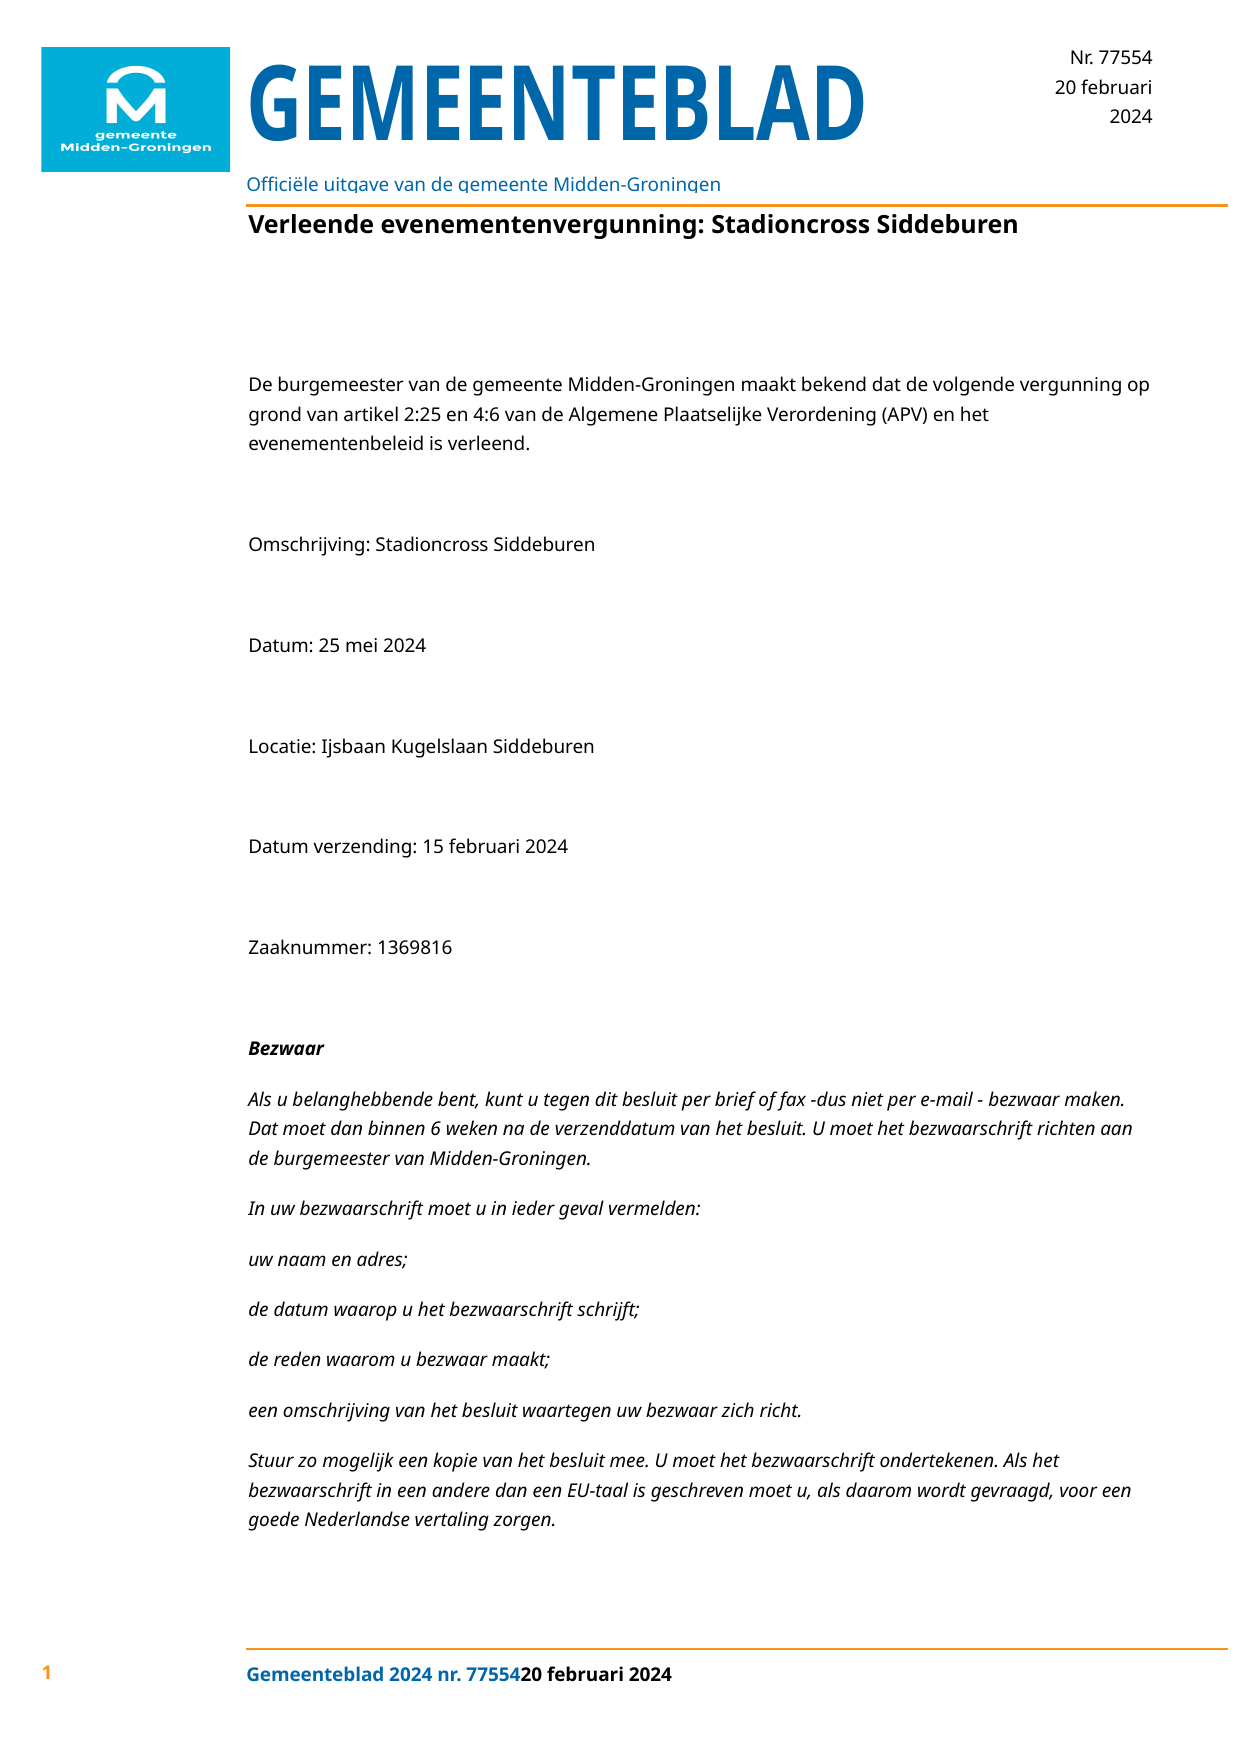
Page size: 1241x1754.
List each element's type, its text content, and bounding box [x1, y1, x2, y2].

text de datum waarop u het bezwaarschrift schrijft; [248, 1296, 1152, 1322]
text Omschrijving: Stadioncross Siddeburen [248, 531, 1152, 557]
picture [108, 66, 164, 82]
picture [107, 89, 165, 122]
text uw naam en adres; [248, 1246, 1152, 1271]
text Locatie: Ijsbaan Kugelslaan Siddeburen [248, 733, 1152, 758]
text In uw bezwaarschrift moet u in ieder geval vermelden: [248, 1195, 1152, 1221]
text Datum: 25 mei 2024 [248, 632, 1152, 658]
text Bezwaar [248, 1035, 1152, 1061]
text Zaaknummer: 1369816 [248, 934, 1152, 960]
text Datum verzending: 15 februari 2024 [248, 834, 1152, 859]
text De burgemeester van de gemeente Midden-Groningen maakt bekend dat de volgende vergunning op grond van artikel 2:25 en 4:6 van de Algemene Plaatselijke Verordening (APV) en het evenementenbeleid is verleend. [248, 371, 1152, 456]
text Stuur zo mogelijk een kopie van het besluit mee. U moet het bezwaarschrift ondertekenen. Als het bezwaarschrift in een andere dan een EU-taal is geschreven moet u, als daarom wordt gevraagd, voor een goede Nederlandse vertaling zorgen. [248, 1447, 1152, 1532]
text de reden waarom u bezwaar maakt; [248, 1347, 1152, 1372]
picture [184, 146, 190, 153]
text Verleende evenementenvergunning: Stadioncross Siddeburen [248, 207, 1152, 241]
text Als u belanghebbende bent, kunt u tegen dit besluit per brief of fax -dus niet per e-mail - bezwaar maken. Dat moet dan binnen 6 weken na de verzenddatum van het besluit. U moet het bezwaarschrift richten aan de burgemeester van Midden-Groningen. [248, 1086, 1152, 1171]
text een omschrijving van het besluit waartegen uw bezwaar zich richt. [248, 1397, 1152, 1423]
